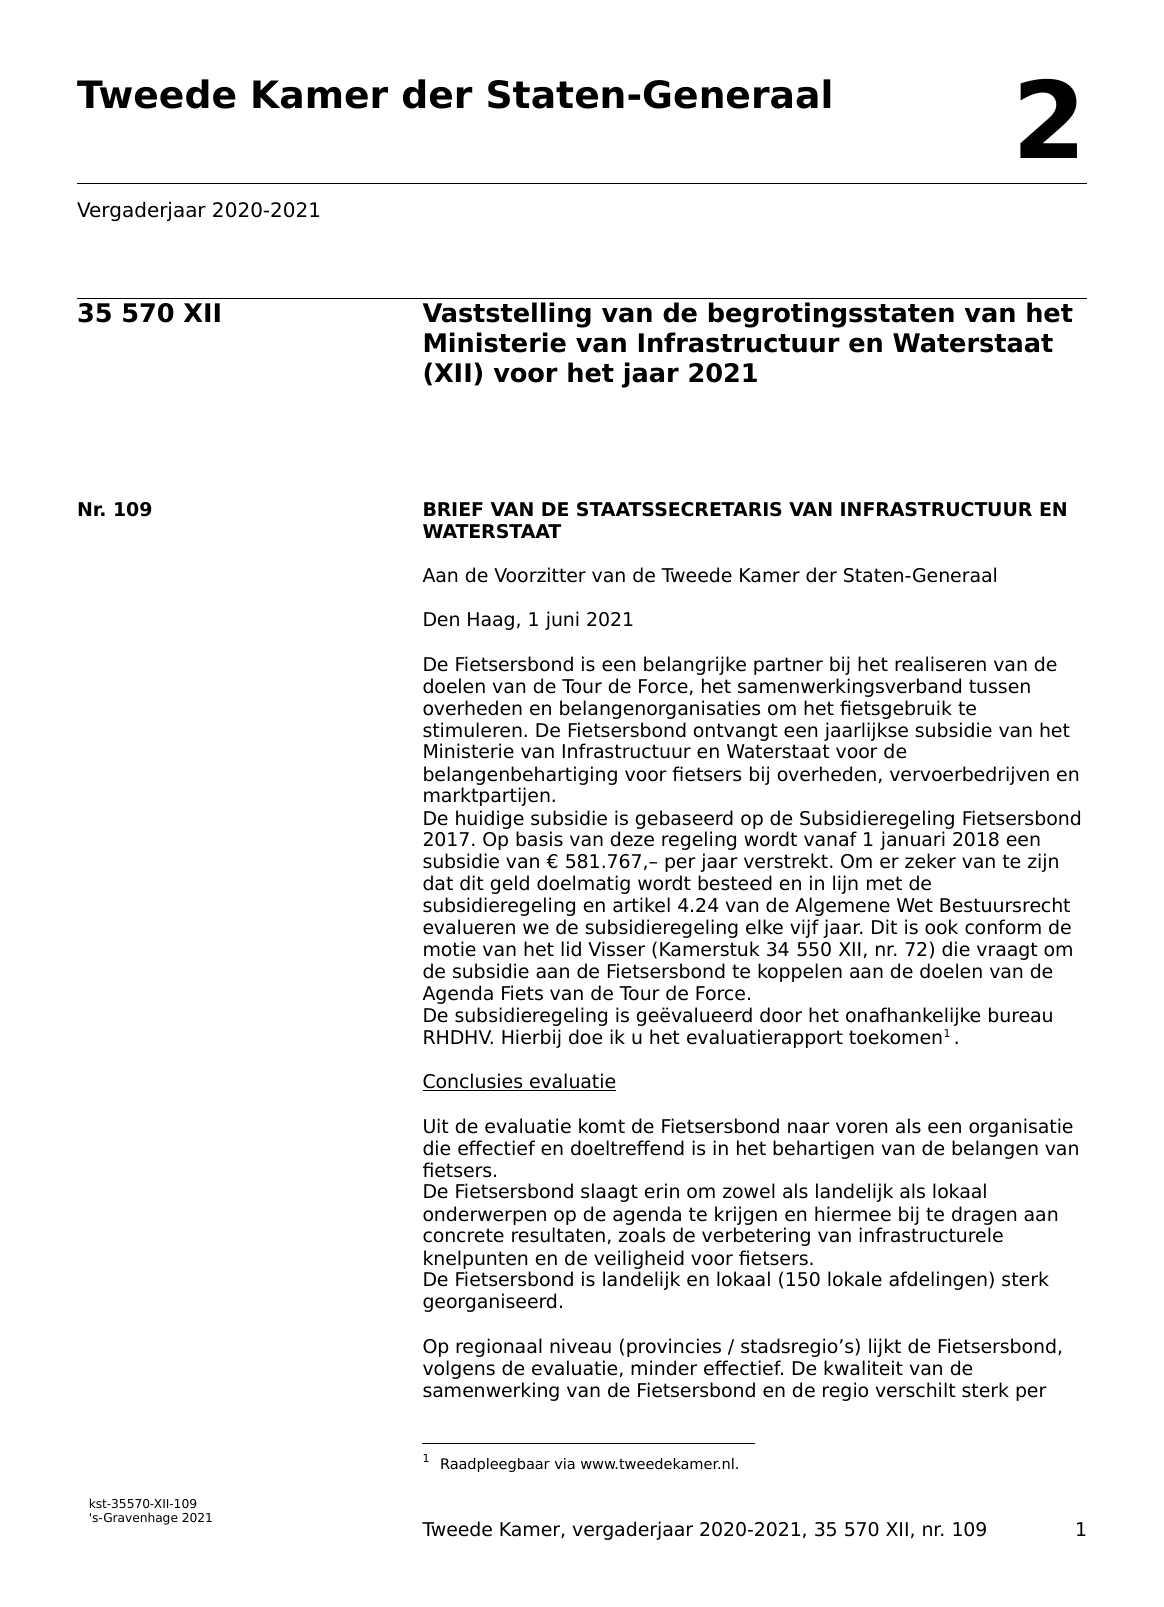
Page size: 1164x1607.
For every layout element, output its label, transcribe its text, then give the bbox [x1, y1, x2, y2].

text De Fietsersbond is landelijk en lokaal (150 lokale afdelingen) sterk georganiseerd. [422, 1269, 1087, 1313]
text De huidige subsidie is gebaseerd op de Subsidieregeling Fietsersbond 2017. Op basis van deze regeling wordt vanaf 1 januari 2018 een subsidie van € 581.767,– per jaar verstrekt. Om er zeker van te zijn dat dit geld doelmatig wordt besteed en in lijn met de subsidieregeling en artikel 4.24 van de Algemene Wet Bestuursrecht evalueren we de subsidieregeling elke vijf jaar. Dit is ook conform de motie van het lid Visser (Kamerstuk 34 550 XII, nr. 72) die vraagt om de subsidie aan de Fietsersbond te koppelen aan de doelen van de Agenda Fiets van de Tour de Force. [422, 807, 1087, 1005]
subtitle Nr. 109 BRIEF VAN DE STAATSSECRETARIS VAN INFRASTRUCTUUR EN WATERSTAAT [77, 499, 1087, 543]
text 's-Gravenhage 2021 [88, 1511, 323, 1525]
text De Fietsersbond slaagt erin om zowel als landelijk als lokaal onderwerpen op de agenda te krijgen en hiermee bij te dragen aan concrete resultaten, zoals de verbetering van infrastructurele knelpunten en de veiligheid voor fietsers. [422, 1181, 1087, 1269]
text Uit de evaluatie komt de Fietsersbond naar voren als een organisatie die effectief en doeltreffend is in het behartigen van de belangen van fietsers. [422, 1116, 1087, 1181]
table_header Tweede Kamer der Staten-Generaal [77, 59, 886, 183]
table_cell Vergaderjaar 2020-2021 [77, 184, 1087, 298]
text Raadpleegbaar via www.tweedekamer.nl. [422, 1452, 1087, 1474]
subtitle Conclusies evaluatie [422, 1071, 1087, 1093]
table_header 2 [886, 59, 1087, 183]
text kst-35570-XII-109 [88, 1497, 323, 1511]
text De Fietsersbond is een belangrijke partner bij het realiseren van de doelen van de Tour de Force, het samenwerkingsverband tussen overheden en belangenorganisaties om het fietsgebruik te stimuleren. De Fietsersbond ontvangt een jaarlijkse subsidie van het Ministerie van Infrastructuur en Waterstaat voor de belangenbehartiging voor fietsers bij overheden, vervoerbedrijven en marktpartijen. [422, 653, 1087, 807]
text Den Haag, 1 juni 2021 [422, 609, 1087, 631]
subtitle 35 570 XII Vaststelling van de begrotingsstaten van het Ministerie van Infrastructuur en Waterstaat (XII) voor het jaar 2021 [77, 299, 1087, 388]
text Aan de Voorzitter van de Tweede Kamer der Staten-Generaal [422, 565, 1087, 587]
text De subsidieregeling is geëvalueerd door het onafhankelijke bureau RHDHV. Hierbij doe ik u het evaluatierapport toekomen. [422, 1005, 1087, 1049]
text Op regionaal niveau (provincies / stadsregio’s) lijkt de Fietsersbond, volgens de evaluatie, minder effectief. De kwaliteit van de samenwerking van de Fietsersbond en de regio verschilt sterk per [422, 1336, 1087, 1401]
